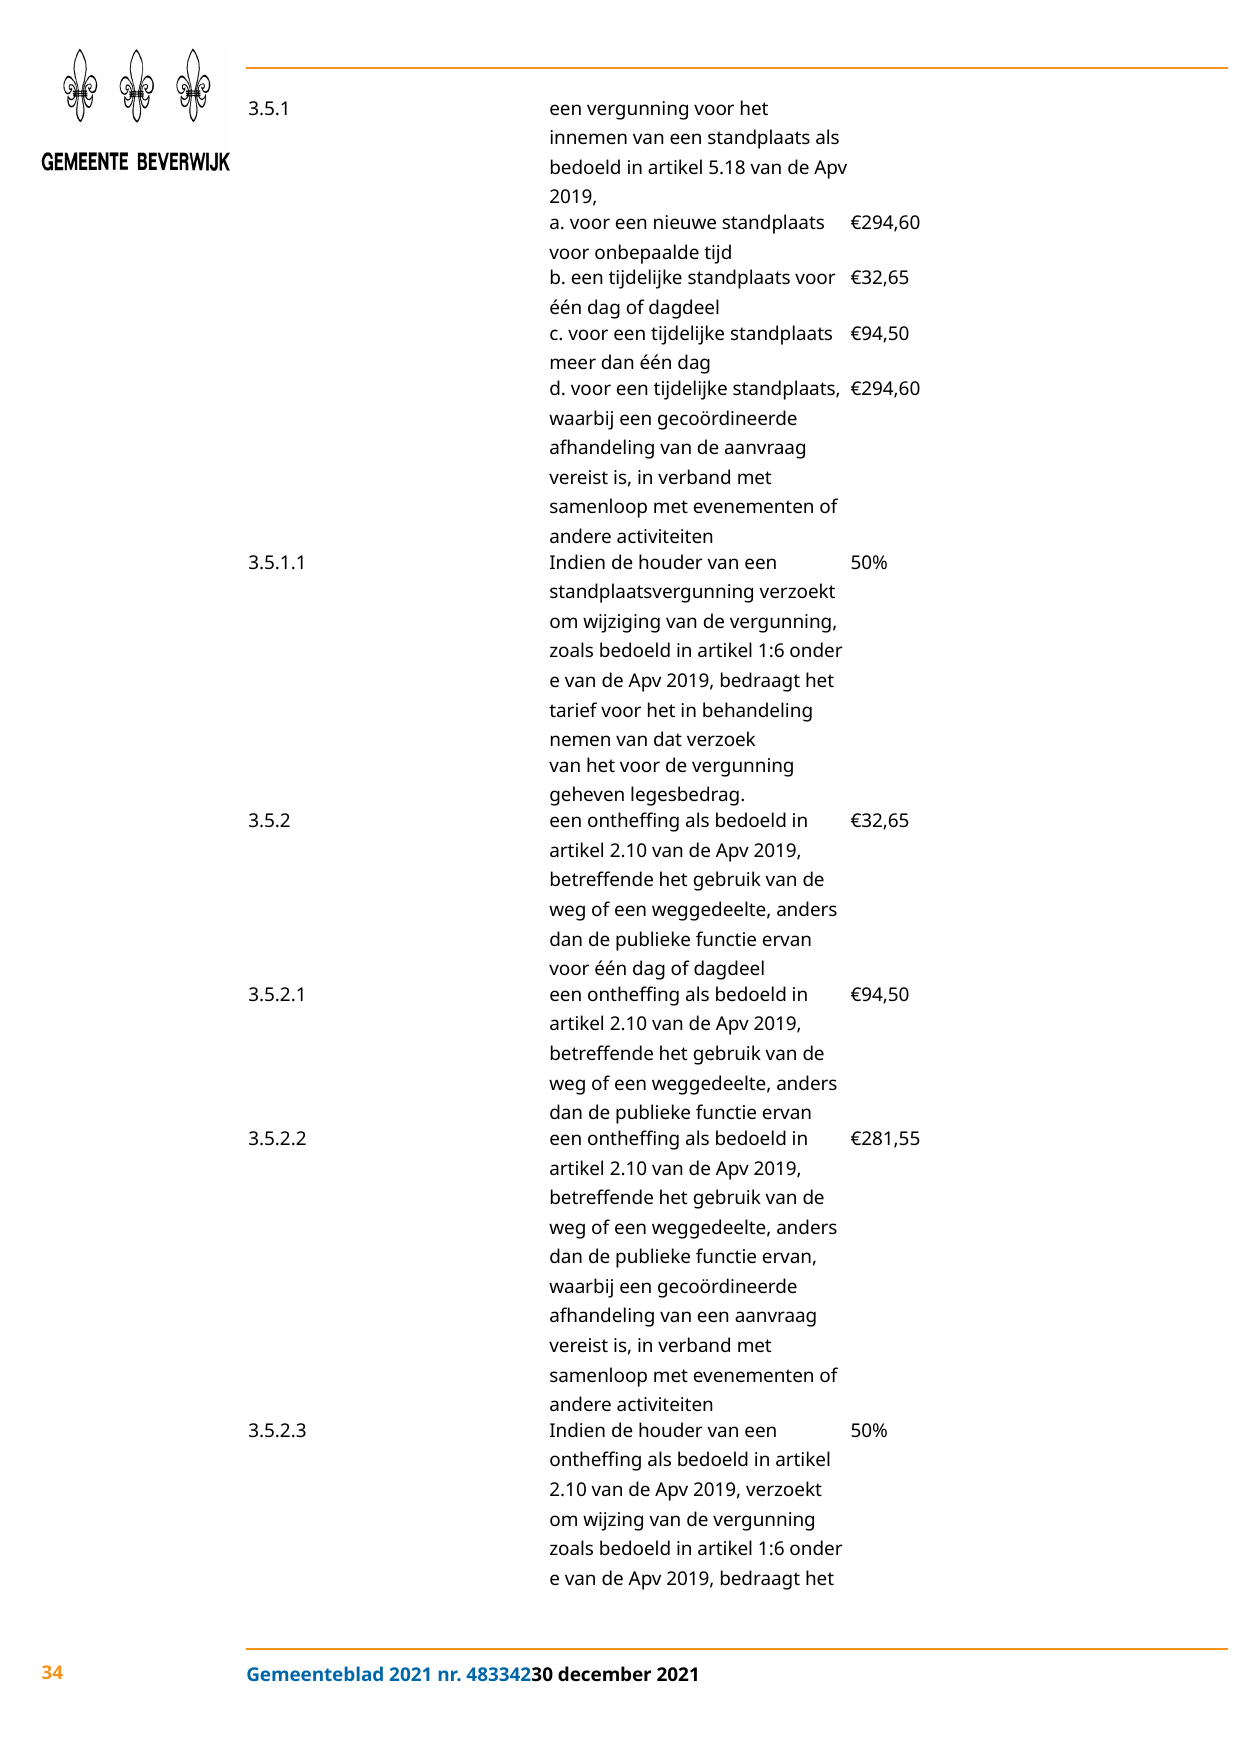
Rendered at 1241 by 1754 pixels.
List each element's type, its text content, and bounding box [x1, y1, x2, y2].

picture [41, 47, 231, 172]
table_cell a. voor een nieuwe standplaats voor onbepaalde tijd [549, 209, 850, 264]
table_cell €294,60 [850, 209, 1152, 264]
table_cell van het voor de vergunning geheven legesbedrag. [549, 752, 850, 807]
table_cell 50% [850, 549, 1152, 752]
table_cell 50% [850, 1417, 1152, 1591]
table_cell [248, 752, 549, 807]
table_cell een ontheffing als bedoeld in artikel 2.10 van de Apv 2019, betreffende het gebruik van de weg of een weggedeelte, anders dan de publieke functie ervan [549, 981, 850, 1125]
table_cell €294,60 [850, 375, 1152, 549]
table_cell 3.5.1 [248, 95, 549, 209]
table_cell d. voor een tijdelijke standplaats, waarbij een gecoördineerde afhandeling van de aanvraag vereist is, in verband met samenloop met evenementen of andere activiteiten [549, 375, 850, 549]
table_cell c. voor een tijdelijke standplaats meer dan één dag [549, 320, 850, 375]
table_cell een ontheffing als bedoeld in artikel 2.10 van de Apv 2019, betreffende het gebruik van de weg of een weggedeelte, anders dan de publieke functie ervan voor één dag of dagdeel [549, 808, 850, 981]
table_cell een ontheffing als bedoeld in artikel 2.10 van de Apv 2019, betreffende het gebruik van de weg of een weggedeelte, anders dan de publieke functie ervan, waarbij een gecoördineerde afhandeling van een aanvraag vereist is, in verband met samenloop met evenementen of andere activiteiten [549, 1125, 850, 1417]
table_cell €94,50 [850, 981, 1152, 1125]
table_cell Indien de houder van een ontheffing als bedoeld in artikel 2.10 van de Apv 2019, verzoekt om wijzing van de vergunning zoals bedoeld in artikel 1:6 onder e van de Apv 2019, bedraagt het [549, 1417, 850, 1591]
table_cell 3.5.2.1 [248, 981, 549, 1125]
table_cell 3.5.2.2 [248, 1125, 549, 1417]
table_cell b. een tijdelijke standplaats voor één dag of dagdeel [549, 265, 850, 320]
table_cell €281,55 [850, 1125, 1152, 1417]
table_cell 3.5.2 [248, 808, 549, 981]
table_cell [248, 265, 549, 320]
table_cell [248, 375, 549, 549]
table_cell Indien de houder van een standplaatsvergunning verzoekt om wijziging van de vergunning, zoals bedoeld in artikel 1:6 onder e van de Apv 2019, bedraagt het tarief voor het in behandeling nemen van dat verzoek [549, 549, 850, 752]
table_cell [248, 209, 549, 264]
table_cell [248, 320, 549, 375]
table_cell een vergunning voor het innemen van een standplaats als bedoeld in artikel 5.18 van de Apv 2019, [549, 95, 850, 209]
table_cell 3.5.2.3 [248, 1417, 549, 1591]
table_cell €32,65 [850, 808, 1152, 981]
table_cell 3.5.1.1 [248, 549, 549, 752]
table_cell [850, 752, 1152, 807]
table_cell [850, 95, 1152, 209]
table_cell €32,65 [850, 265, 1152, 320]
table_cell €94,50 [850, 320, 1152, 375]
